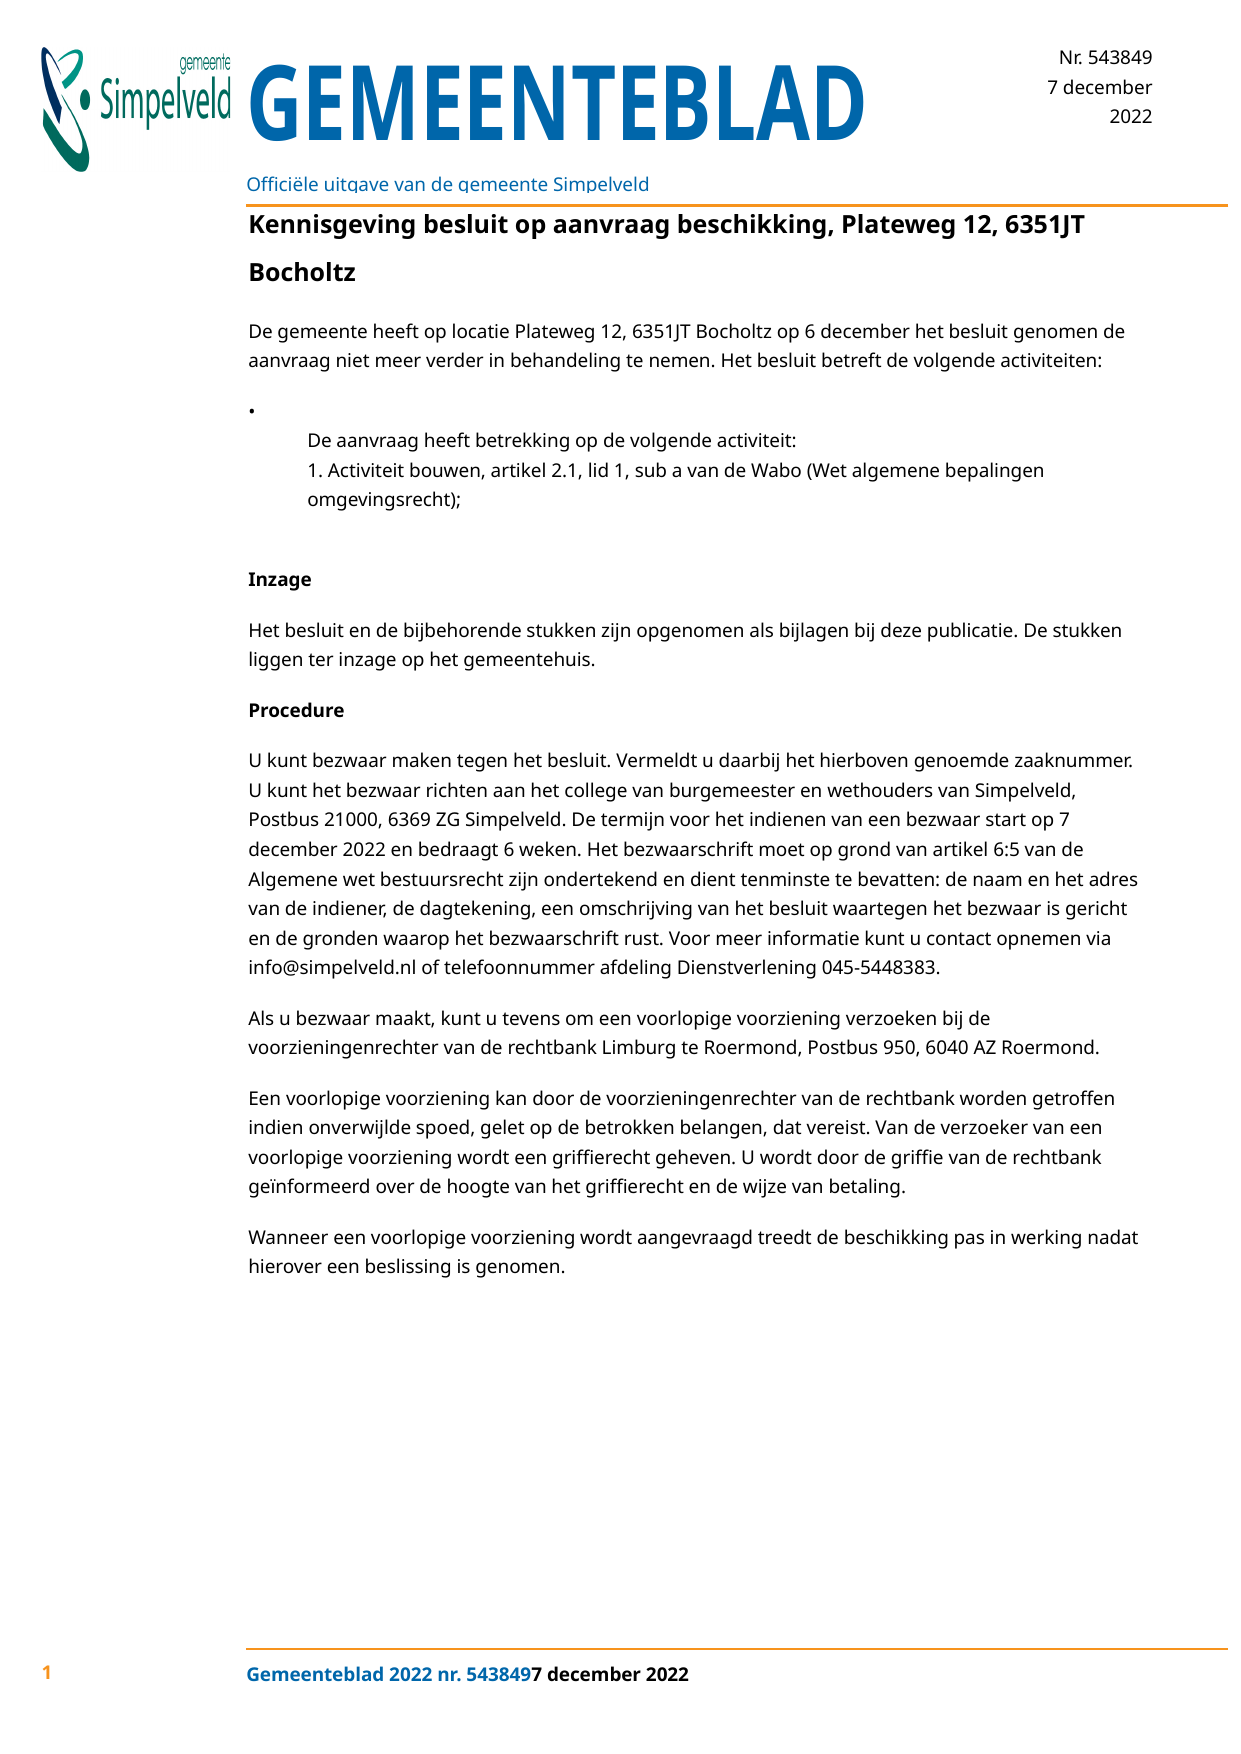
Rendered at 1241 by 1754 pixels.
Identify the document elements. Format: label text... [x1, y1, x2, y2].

text Het besluit en de bijbehorende stukken zijn opgenomen als bijlagen bij deze publicatie. De stukken liggen ter inzage op het gemeentehuis. [248, 617, 1152, 672]
text Procedure [248, 697, 1152, 723]
text Een voorlopige voorziening kan door de voorzieningenrechter van de rechtbank worden getroffen indien onverwijlde spoed, gelet op de betrokken belangen, dat vereist. Van de verzoeker van een voorlopige voorziening wordt een griffierecht geheven. U wordt door de griffie van de rechtbank geïnformeerd over de hoogte van het griffierecht en de wijze van betaling. [248, 1085, 1152, 1199]
text U kunt bezwaar maken tegen het besluit. Vermeldt u daarbij het hierboven genoemde zaaknummer. U kunt het bezwaar richten aan het college van burgemeester en wethouders van Simpelveld, Postbus 21000, 6369 ZG Simpelveld. De termijn voor het indienen van een bezwaar start op 7 december 2022 en bedraagt 6 weken. Het bezwaarschrift moet op grond van artikel 6:5 van de Algemene wet bestuursrecht zijn ondertekend en dient tenminste te bevatten: de naam en het adres van de indiener, de dagtekening, een omschrijving van het besluit waartegen het bezwaar is gericht en de gronden waarop het bezwaarschrift rust. Voor meer informatie kunt u contact opnemen via info@simpelveld.nl of telefoonnummer afdeling Dienstverlening 045-5448383. [248, 747, 1152, 980]
list 1. Activiteit bouwen, artikel 2.1, lid 1, sub a van de Wabo (Wet algemene bepalingen omgevingsrecht); [248, 457, 1152, 512]
text Wanneer een voorlopige voorziening wordt aangevraagd treedt de beschikking pas in werking nadat hierover een beslissing is genomen. [248, 1224, 1152, 1279]
list De aanvraag heeft betrekking op de volgende activiteit: [248, 427, 1152, 453]
text Inzage [248, 567, 1152, 592]
text Als u bezwaar maakt, kunt u tevens om een voorlopige voorziening verzoeken bij de voorzieningenrechter van de rechtbank Limburg te Roermond, Postbus 950, 6040 AZ Roermond. [248, 1005, 1152, 1060]
text Kennisgeving besluit op aanvraag beschikking, Plateweg 12, 6351JT Bocholtz [248, 207, 1152, 288]
text De gemeente heeft op locatie Plateweg 12, 6351JT Bocholtz op 6 december het besluit genomen de aanvraag niet meer verder in behandeling te nemen. Het besluit betreft de volgende activiteiten: [248, 318, 1152, 373]
picture [41, 47, 231, 172]
